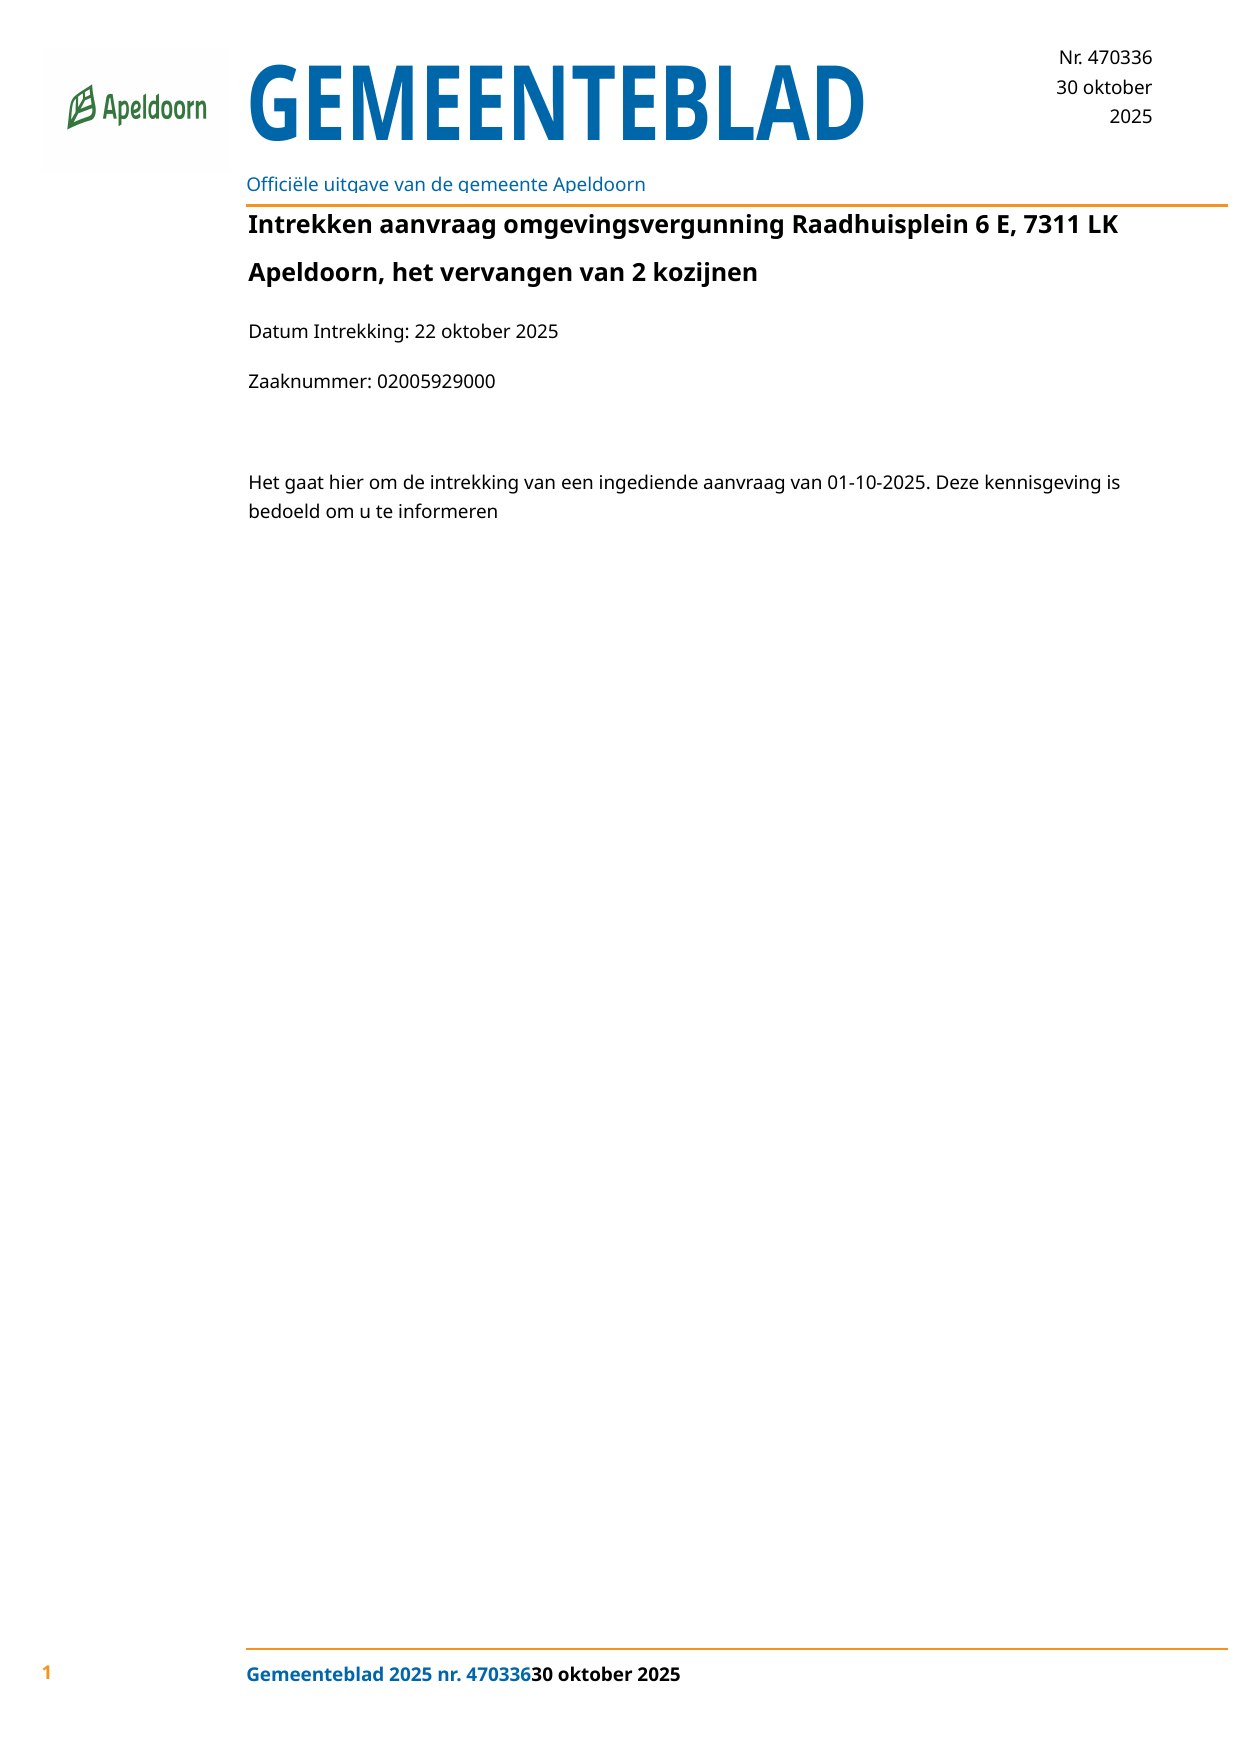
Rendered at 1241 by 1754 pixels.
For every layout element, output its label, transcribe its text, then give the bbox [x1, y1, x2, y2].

text Zaaknummer: 02005929000 [248, 368, 1152, 394]
text Datum Intrekking: 22 oktober 2025 [248, 318, 1152, 344]
picture [41, 47, 231, 172]
text Het gaat hier om de intrekking van een ingediende aanvraag van 01-10-2025. Deze kennisgeving is bedoeld om u te informeren [248, 469, 1152, 524]
text Intrekken aanvraag omgevingsvergunning Raadhuisplein 6 E, 7311 LK Apeldoorn, het vervangen van 2 kozijnen [248, 207, 1152, 288]
